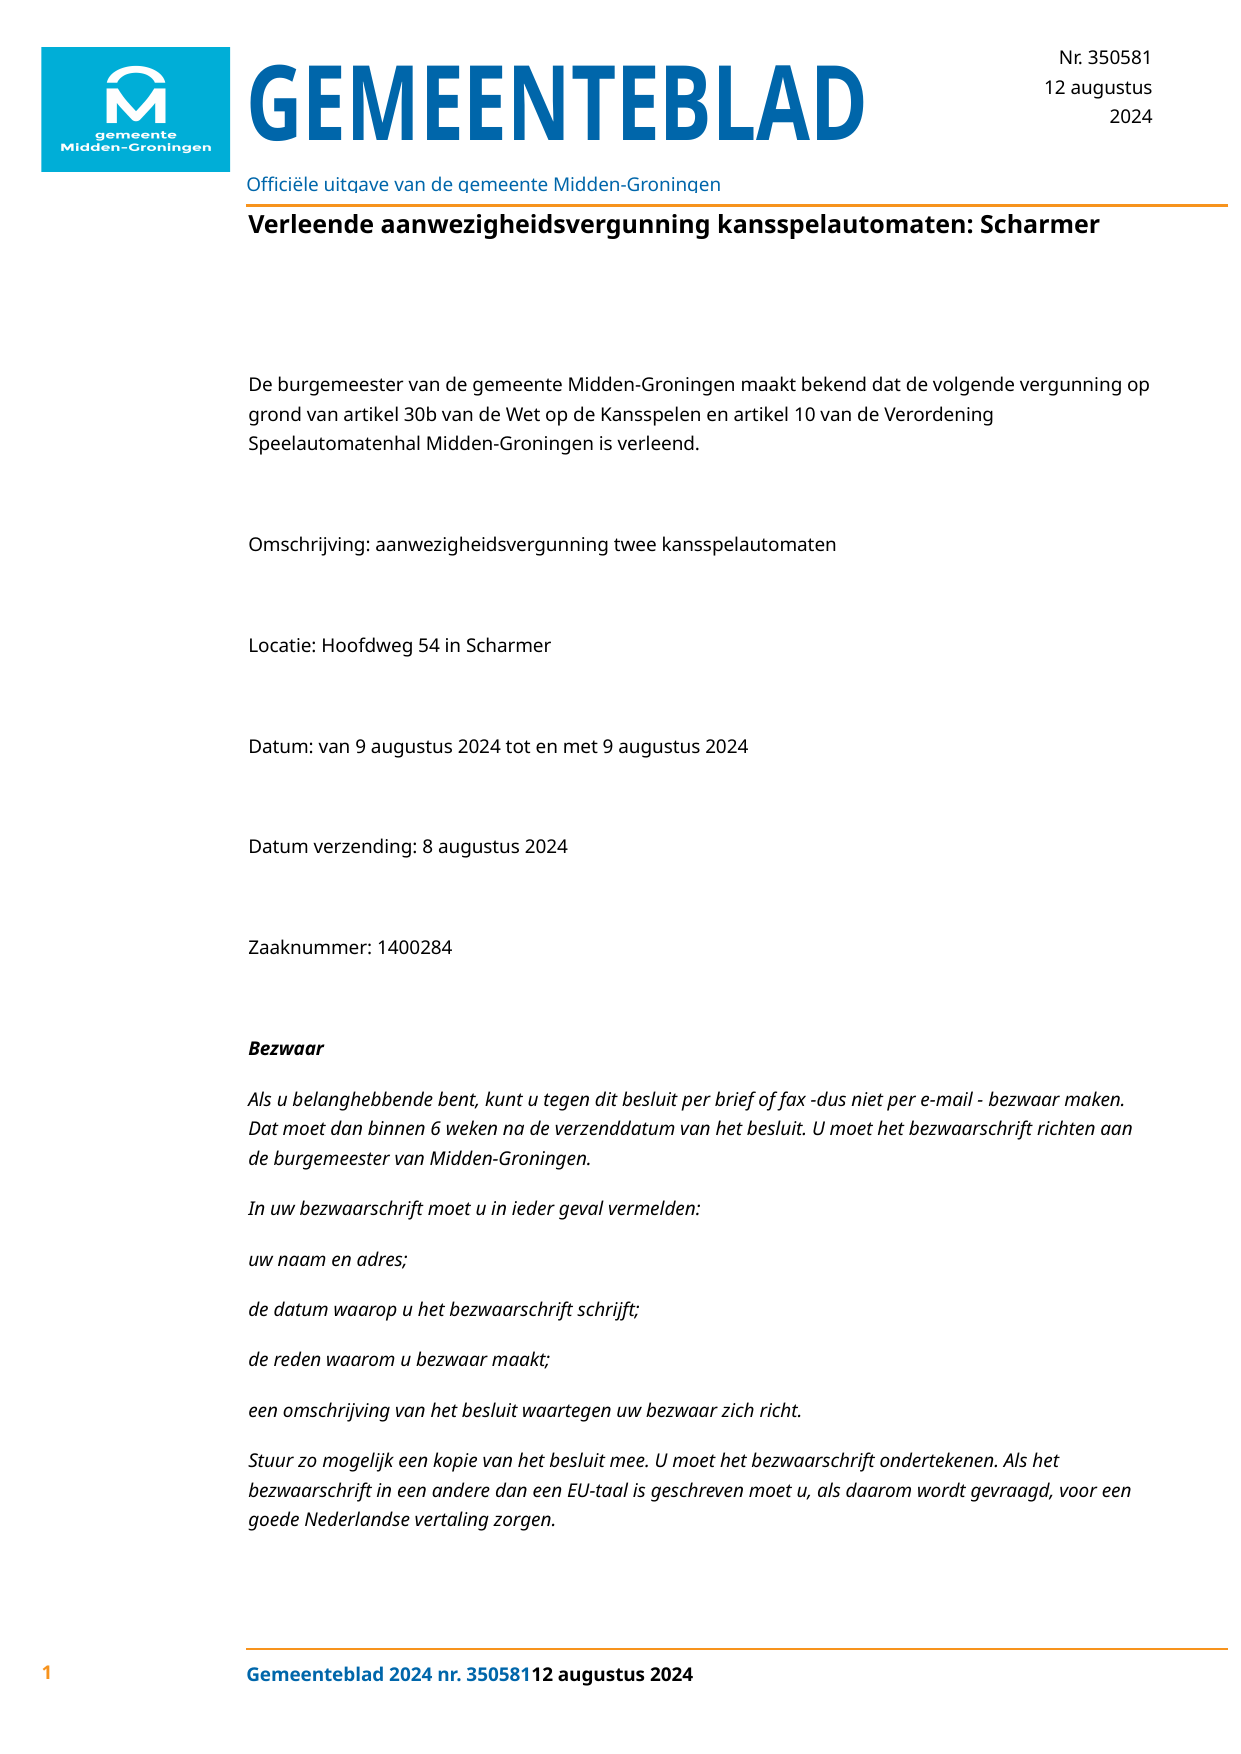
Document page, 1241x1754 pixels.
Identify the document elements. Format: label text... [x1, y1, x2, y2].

text In uw bezwaarschrift moet u in ieder geval vermelden: [248, 1195, 1152, 1221]
text de reden waarom u bezwaar maakt; [248, 1347, 1152, 1372]
text uw naam en adres; [248, 1246, 1152, 1271]
text De burgemeester van de gemeente Midden-Groningen maakt bekend dat de volgende vergunning op grond van artikel 30b van de Wet op de Kansspelen en artikel 10 van de Verordening Speelautomatenhal Midden-Groningen is verleend. [248, 371, 1152, 456]
text Stuur zo mogelijk een kopie van het besluit mee. U moet het bezwaarschrift ondertekenen. Als het bezwaarschrift in een andere dan een EU-taal is geschreven moet u, als daarom wordt gevraagd, voor een goede Nederlandse vertaling zorgen. [248, 1447, 1152, 1532]
text Verleende aanwezigheidsvergunning kansspelautomaten: Scharmer [248, 207, 1152, 241]
picture [107, 89, 165, 122]
text Datum verzending: 8 augustus 2024 [248, 834, 1152, 859]
picture [184, 146, 190, 153]
text Zaaknummer: 1400284 [248, 934, 1152, 960]
picture [108, 66, 164, 82]
text Omschrijving: aanwezigheidsvergunning twee kansspelautomaten [248, 531, 1152, 557]
text Datum: van 9 augustus 2024 tot en met 9 augustus 2024 [248, 733, 1152, 758]
text een omschrijving van het besluit waartegen uw bezwaar zich richt. [248, 1397, 1152, 1423]
text de datum waarop u het bezwaarschrift schrijft; [248, 1296, 1152, 1322]
text Bezwaar [248, 1035, 1152, 1061]
text Locatie: Hoofdweg 54 in Scharmer [248, 632, 1152, 658]
text Als u belanghebbende bent, kunt u tegen dit besluit per brief of fax -dus niet per e-mail - bezwaar maken. Dat moet dan binnen 6 weken na de verzenddatum van het besluit. U moet het bezwaarschrift richten aan de burgemeester van Midden-Groningen. [248, 1086, 1152, 1171]
